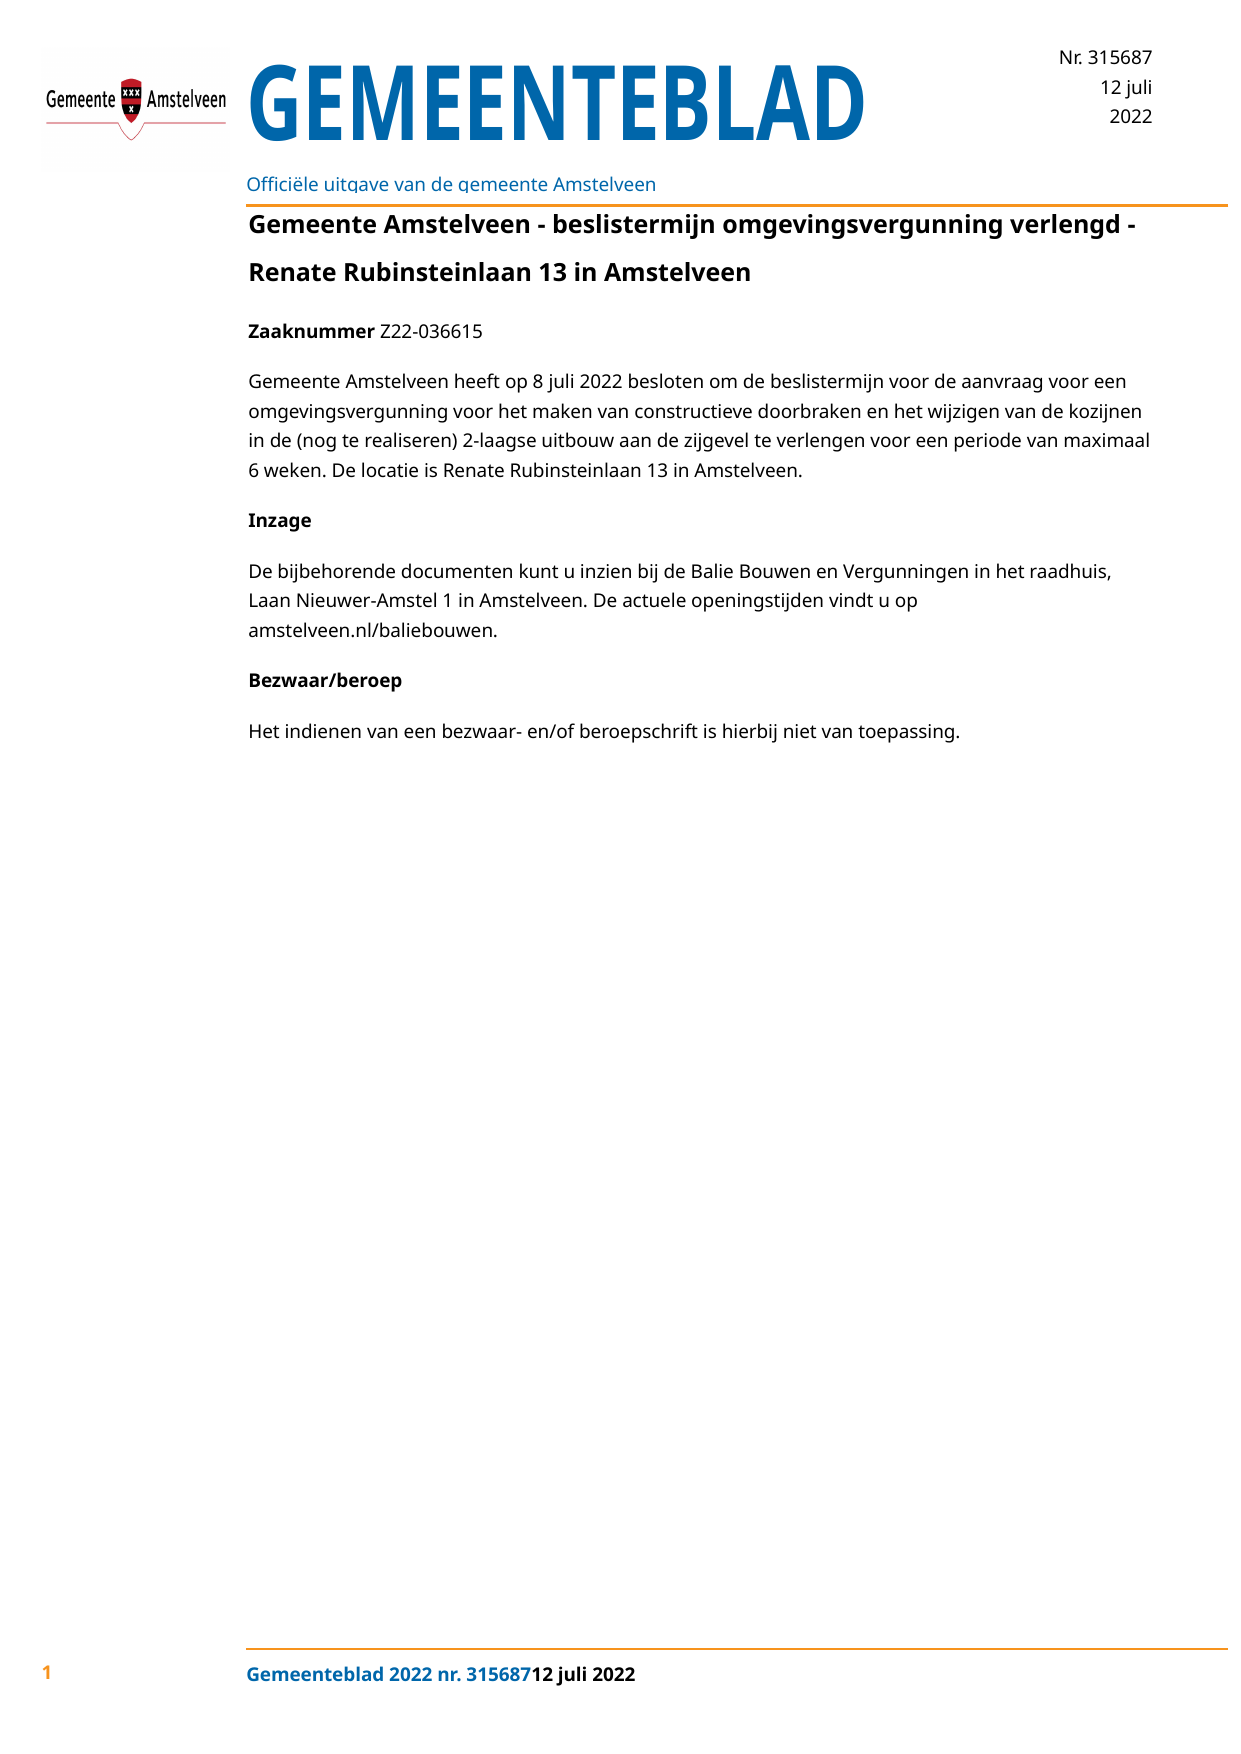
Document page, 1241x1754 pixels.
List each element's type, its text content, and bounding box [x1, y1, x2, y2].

text De bijbehorende documenten kunt u inzien bij de Balie Bouwen en Vergunningen in het raadhuis, Laan Nieuwer-Amstel 1 in Amstelveen. De actuele openingstijden vindt u op amstelveen.nl/baliebouwen. [248, 558, 1152, 643]
text Het indienen van een bezwaar- en/of beroepschrift is hierbij niet van toepassing. [248, 718, 1152, 744]
text Bezwaar/beroep [248, 667, 1152, 693]
text Zaaknummer Z22-036615 [248, 318, 1152, 344]
text Inzage [248, 507, 1152, 533]
text Gemeente Amstelveen - beslistermijn omgevingsvergunning verlengd - Renate Rubinsteinlaan 13 in Amstelveen [248, 207, 1152, 288]
picture [41, 47, 231, 172]
text Gemeente Amstelveen heeft op 8 juli 2022 besloten om de beslistermijn voor de aanvraag voor een omgevingsvergunning voor het maken van constructieve doorbraken en het wijzigen van de kozijnen in de (nog te realiseren) 2-laagse uitbouw aan de zijgevel te verlengen voor een periode van maximaal 6 weken. De locatie is Renate Rubinsteinlaan 13 in Amstelveen. [248, 368, 1152, 483]
